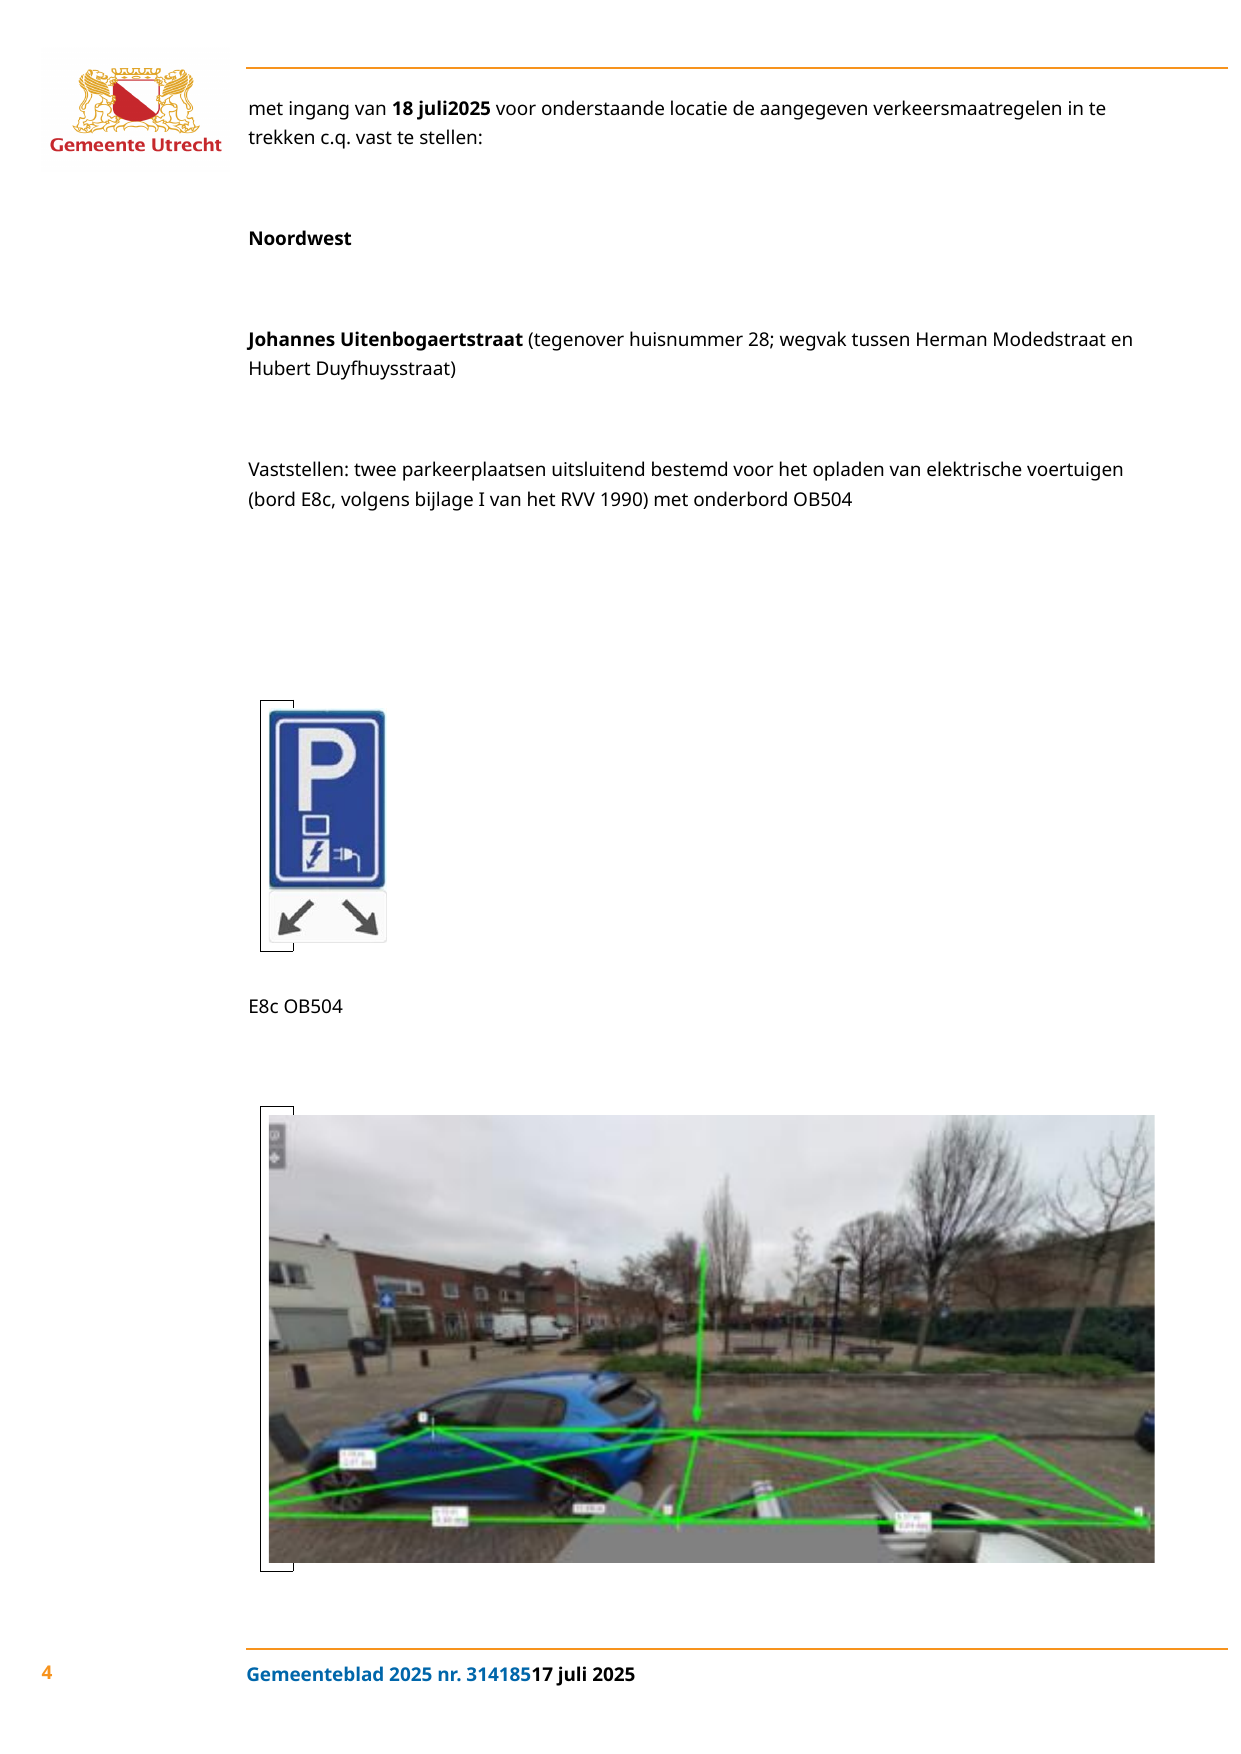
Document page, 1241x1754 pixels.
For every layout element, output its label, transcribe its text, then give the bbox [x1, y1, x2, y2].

text Noordwest [248, 225, 1152, 251]
picture [41, 47, 231, 172]
text Vaststellen: twee parkeerplaatsen uitsluitend bestemd voor het opladen van elektrische voertuigen (bord E8c, volgens bijlage I van het RVV 1990) met onderbord OB504 [248, 456, 1152, 512]
text E8c OB504 [248, 993, 1152, 1019]
picture [268, 1115, 1155, 1563]
text met ingang van 18 juli2025 voor onderstaande locatie de aangegeven verkeersmaatregelen in te trekken c.q. vast te stellen: [248, 95, 1152, 150]
text Johannes Uitenbogaertstraat (tegenover huisnummer 28; wegvak tussen Herman Modedstraat en Hubert Duyfhuysstraat) [248, 326, 1152, 381]
picture [268, 708, 387, 943]
